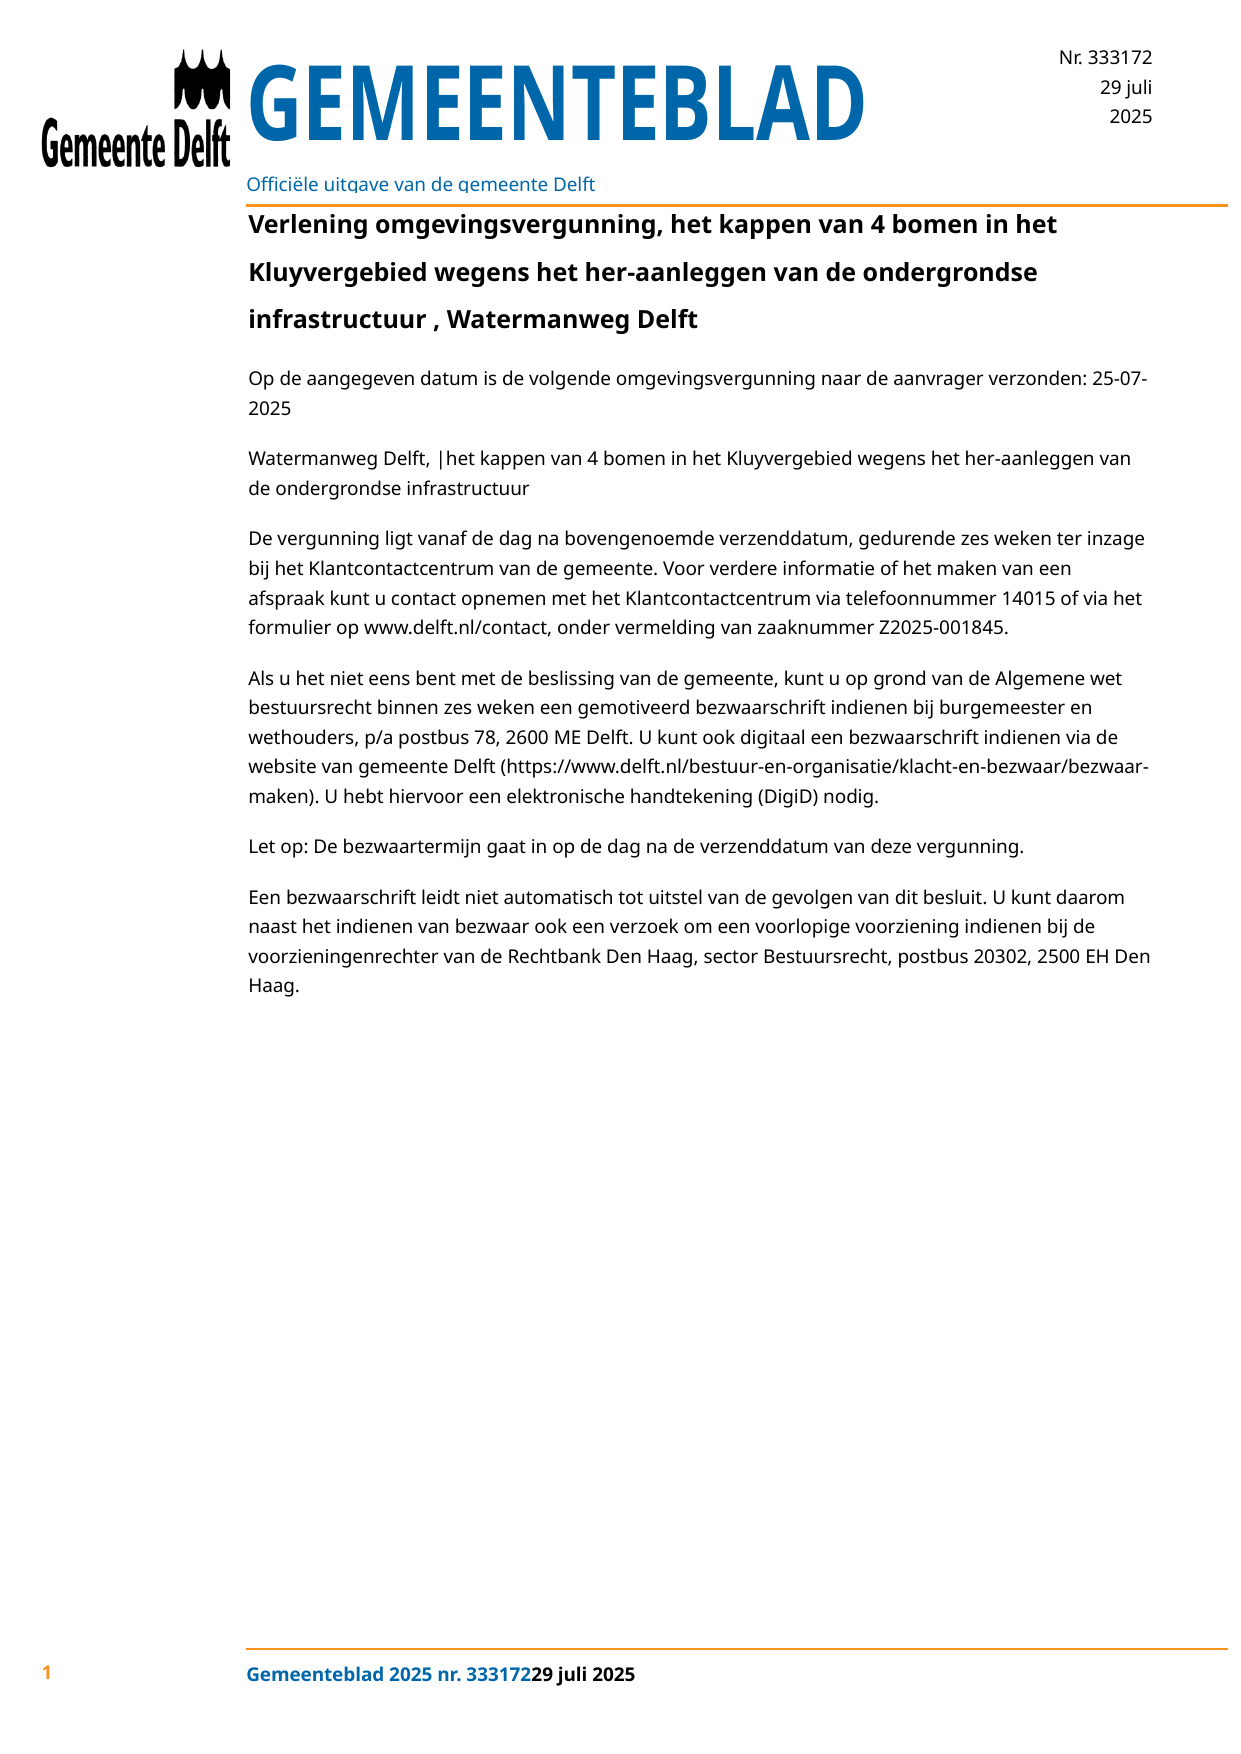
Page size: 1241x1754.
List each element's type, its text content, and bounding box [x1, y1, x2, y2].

text Watermanweg Delft, |het kappen van 4 bomen in het Kluyvergebied wegens het her-aanleggen van de ondergrondse infrastructuur [248, 446, 1152, 501]
text Verlening omgevingsvergunning, het kappen van 4 bomen in het Kluyvergebied wegens het her-aanleggen van de ondergrondse infrastructuur , Watermanweg Delft [248, 207, 1152, 336]
text Een bezwaarschrift leidt niet automatisch tot uitstel van de gevolgen van dit besluit. U kunt daarom naast het indienen van bezwaar ook een verzoek om een voorlopige voorziening indienen bij de voorzieningenrechter van de Rechtbank Den Haag, sector Bestuursrecht, postbus 20302, 2500 EH Den Haag. [248, 884, 1152, 998]
text Let op: De bezwaartermijn gaat in op de dag na de verzenddatum van deze vergunning. [248, 833, 1152, 859]
picture [41, 47, 231, 172]
text De vergunning ligt vanaf de dag na bovengenoemde verzenddatum, gedurende zes weken ter inzage bij het Klantcontactcentrum van de gemeente. Voor verdere informatie of het maken van een afspraak kunt u contact opnemen met het Klantcontactcentrum via telefoonnummer 14015 of via het formulier op www.delft.nl/contact, onder vermelding van zaaknummer Z2025-001845. [248, 526, 1152, 640]
text Als u het niet eens bent met de beslissing van de gemeente, kunt u op grond van de Algemene wet bestuursrecht binnen zes weken een gemotiveerd bezwaarschrift indienen bij burgemeester en wethouders, p/a postbus 78, 2600 ME Delft. U kunt ook digitaal een bezwaarschrift indienen via de website van gemeente Delft (https://www.delft.nl/bestuur-en-organisatie/klacht-en-bezwaar/bezwaar-maken). U hebt hiervoor een elektronische handtekening (DigiD) nodig. [248, 665, 1152, 809]
text Op de aangegeven datum is de volgende omgevingsvergunning naar de aanvrager verzonden: 25-07-2025 [248, 366, 1152, 421]
